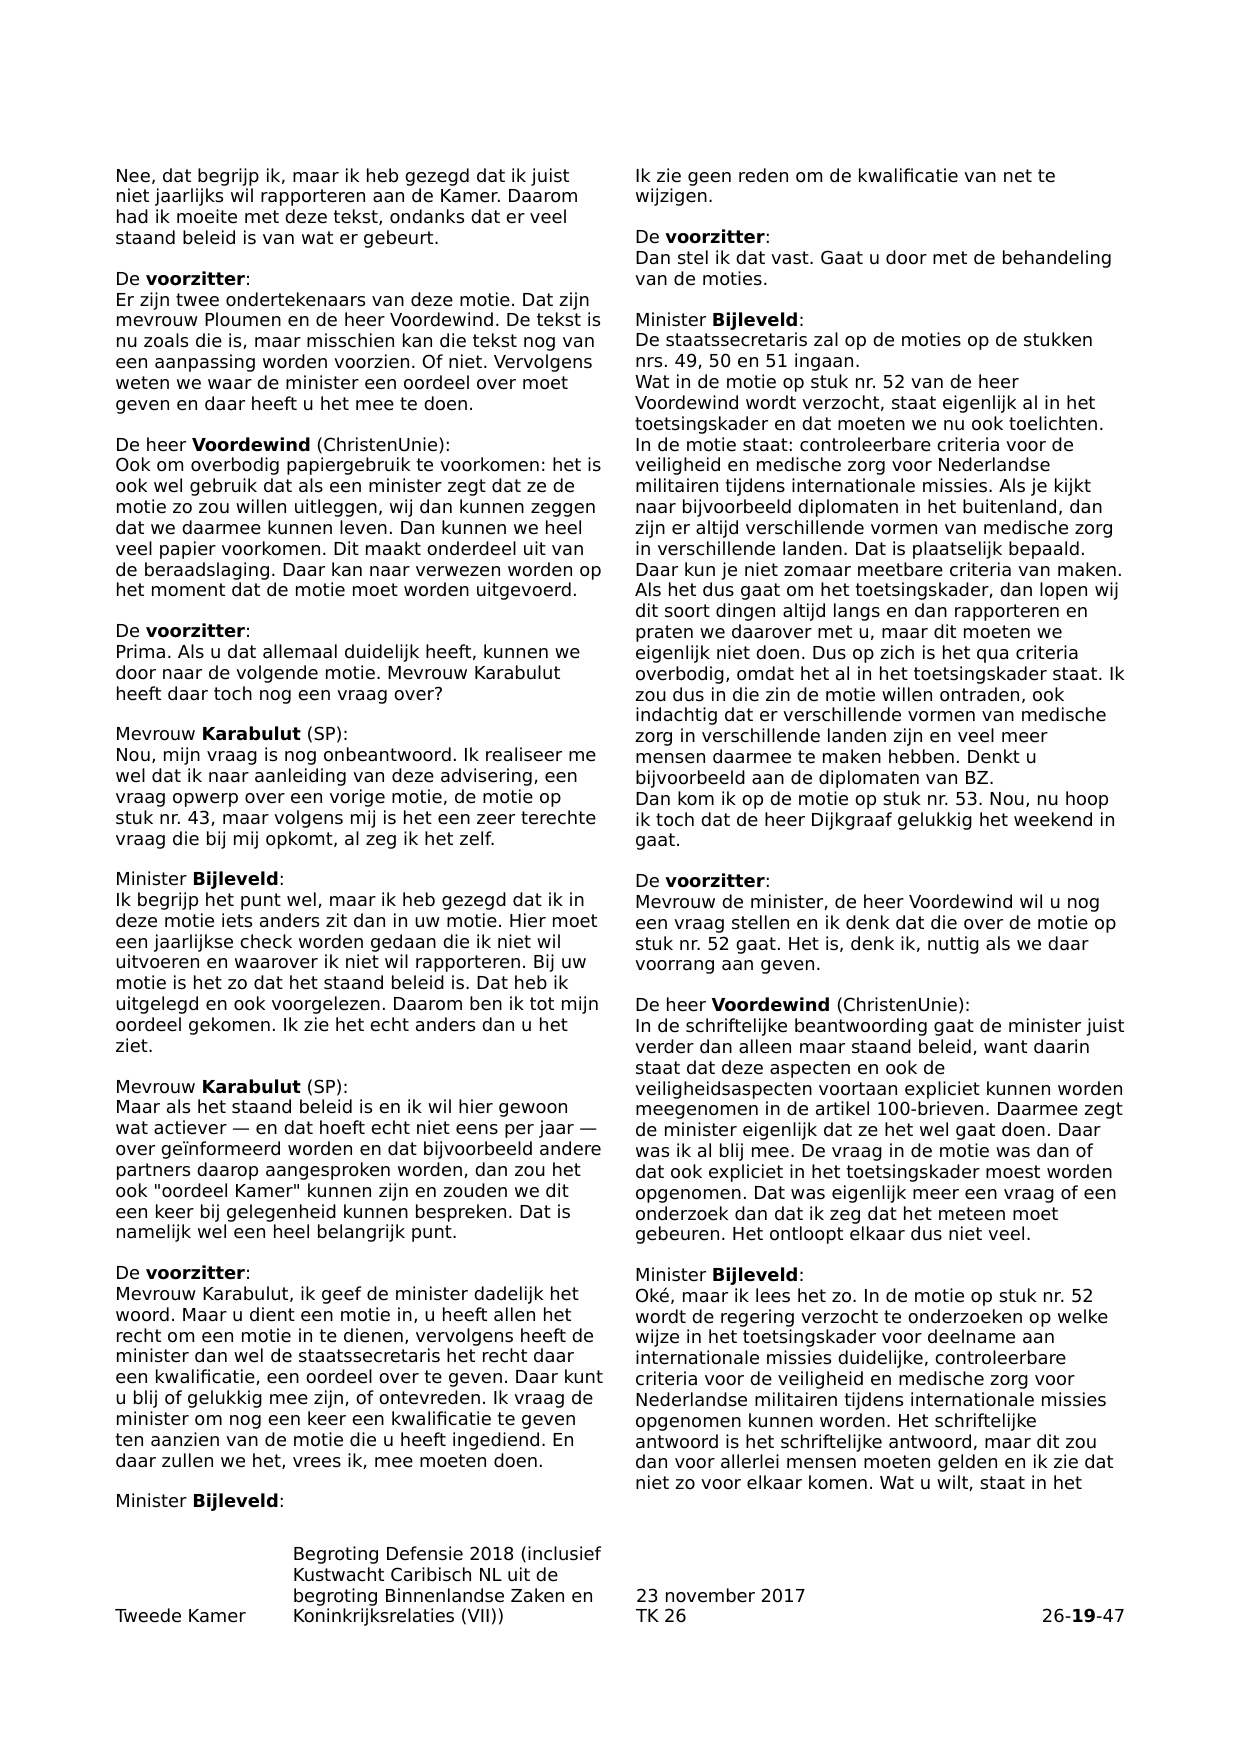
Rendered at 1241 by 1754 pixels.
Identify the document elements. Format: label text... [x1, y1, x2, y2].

text De voorzitter: [115, 269, 605, 289]
text Mevrouw Karabulut (SP): [115, 724, 605, 745]
text Ik begrijp het punt wel, maar ik heb gezegd dat ik in deze motie iets anders zit dan in uw motie. Hier moet een jaarlijkse check worden gedaan die ik niet wil uitvoeren en waarover ik niet wil rapporteren. Bij uw motie is het zo dat het staand beleid is. Dat heb ik uitgelegd en ook voorgelezen. Daarom ben ik tot mijn oordeel gekomen. Ik zie het echt anders dan u het ziet. [115, 890, 605, 1056]
text De heer Voordewind (ChristenUnie): [115, 434, 605, 455]
text Minister Bijleveld: [115, 869, 605, 890]
text Minister Bijleveld: [115, 1491, 605, 1512]
text De voorzitter: [115, 1263, 605, 1284]
text De staatssecretaris zal op de moties op de stukken nrs. 49, 50 en 51 ingaan. [635, 330, 1125, 372]
text Dan kom ik op de motie op stuk nr. 53. Nou, nu hoop ik toch dat de heer Dijkgraaf gelukkig het weekend in gaat. [635, 788, 1125, 851]
text De heer Voordewind (ChristenUnie): [635, 995, 1125, 1016]
text De voorzitter: [635, 871, 1125, 892]
text Ook om overbodig papiergebruik te voorkomen: het is ook wel gebruik dat als een minister zegt dat ze de motie zo zou willen uitleggen, wij dan kunnen zeggen dat we daarmee kunnen leven. Dan kunnen we heel veel papier voorkomen. Dit maakt onderdeel uit van de beraadslaging. Daar kan naar verwezen worden op het moment dat de motie moet worden uitgevoerd. [115, 455, 605, 601]
text Nee, dat begrijp ik, maar ik heb gezegd dat ik juist niet jaarlijks wil rapporteren aan de Kamer. Daarom had ik moeite met deze tekst, ondanks dat er veel staand beleid is van wat er gebeurt. [115, 165, 605, 249]
text Dan stel ik dat vast. Gaat u door met de behandeling van de moties. [635, 248, 1125, 289]
text De voorzitter: [635, 227, 1125, 248]
text De voorzitter: [115, 621, 605, 642]
text Wat in de motie op stuk nr. 52 van de heer Voordewind wordt verzocht, staat eigenlijk al in het toetsingskader en dat moeten we nu ook toelichten. In de motie staat: controleerbare criteria voor de veiligheid en medische zorg voor Nederlandse militairen tijdens internationale missies. Als je kijkt naar bijvoorbeeld diplomaten in het buitenland, dan zijn er altijd verschillende vormen van medische zorg in verschillende landen. Dat is plaatselijk bepaald. Daar kun je niet zomaar meetbare criteria van maken. Als het dus gaat om het toetsingskader, dan lopen wij dit soort dingen altijd langs en dan rapporteren en praten we daarover met u, maar dit moeten we eigenlijk niet doen. Dus op zich is het qua criteria overbodig, omdat het al in het toetsingskader staat. Ik zou dus in die zin de motie willen ontraden, ook indachtig dat er verschillende vormen van medische zorg in verschillende landen zijn en veel meer mensen daarmee te maken hebben. Denkt u bijvoorbeeld aan de diplomaten van BZ. [635, 372, 1125, 788]
text Prima. Als u dat allemaal duidelijk heeft, kunnen we door naar de volgende motie. Mevrouw Karabulut heeft daar toch nog een vraag over? [115, 642, 605, 704]
text Nou, mijn vraag is nog onbeantwoord. Ik realiseer me wel dat ik naar aanleiding van deze advisering, een vraag opwerp over een vorige motie, de motie op stuk nr. 43, maar volgens mij is het een zeer terechte vraag die bij mij opkomt, al zeg ik het zelf. [115, 745, 605, 849]
text Ik zie geen reden om de kwalificatie van net te wijzigen. [635, 165, 1125, 207]
text Oké, maar ik lees het zo. In de motie op stuk nr. 52 wordt de regering verzocht te onderzoeken op welke wijze in het toetsingskader voor deelname aan internationale missies duidelijke, controleerbare criteria voor de veiligheid en medische zorg voor Nederlandse militairen tijdens internationale missies opgenomen kunnen worden. Het schriftelijke antwoord is het schriftelijke antwoord, maar dit zou dan voor allerlei mensen moeten gelden en ik zie dat niet zo voor elkaar komen. Wat u wilt, staat in het [635, 1286, 1125, 1494]
text In de schriftelijke beantwoording gaat de minister juist verder dan alleen maar staand beleid, want daarin staat dat deze aspecten en ook de veiligheidsaspecten voortaan expliciet kunnen worden meegenomen in de artikel 100-brieven. Daarmee zegt de minister eigenlijk dat ze het wel gaat doen. Daar was ik al blij mee. De vraag in de motie was dan of dat ook expliciet in het toetsingskader moest worden opgenomen. Dat was eigenlijk meer een vraag of een onderzoek dan dat ik zeg dat het meteen moet gebeuren. Het ontloopt elkaar dus niet veel. [635, 1016, 1125, 1245]
text Mevrouw de minister, de heer Voordewind wil u nog een vraag stellen en ik denk dat die over de motie op stuk nr. 52 gaat. Het is, denk ik, nuttig als we daar voorrang aan geven. [635, 892, 1125, 975]
text Mevrouw Karabulut (SP): [115, 1076, 605, 1097]
text Maar als het staand beleid is en ik wil hier gewoon wat actiever — en dat hoeft echt niet eens per jaar — over geïnformeerd worden en dat bijvoorbeeld andere partners daarop aangesproken worden, dan zou het ook "oordeel Kamer" kunnen zijn en zouden we dit een keer bij gelegenheid kunnen bespreken. Dat is namelijk wel een heel belangrijk punt. [115, 1097, 605, 1243]
text Er zijn twee ondertekenaars van deze motie. Dat zijn mevrouw Ploumen en de heer Voordewind. De tekst is nu zoals die is, maar misschien kan die tekst nog van een aanpassing worden voorzien. Of niet. Vervolgens weten we waar de minister een oordeel over moet geven en daar heeft u het mee te doen. [115, 289, 605, 414]
text Minister Bijleveld: [635, 309, 1125, 330]
text Minister Bijleveld: [635, 1265, 1125, 1286]
text Mevrouw Karabulut, ik geef de minister dadelijk het woord. Maar u dient een motie in, u heeft allen het recht om een motie in te dienen, vervolgens heeft de minister dan wel de staatssecretaris het recht daar een kwalificatie, een oordeel over te geven. Daar kunt u blij of gelukkig mee zijn, of ontevreden. Ik vraag de minister om nog een keer een kwalificatie te geven ten aanzien van de motie die u heeft ingediend. En daar zullen we het, vrees ik, mee moeten doen. [115, 1284, 605, 1471]
